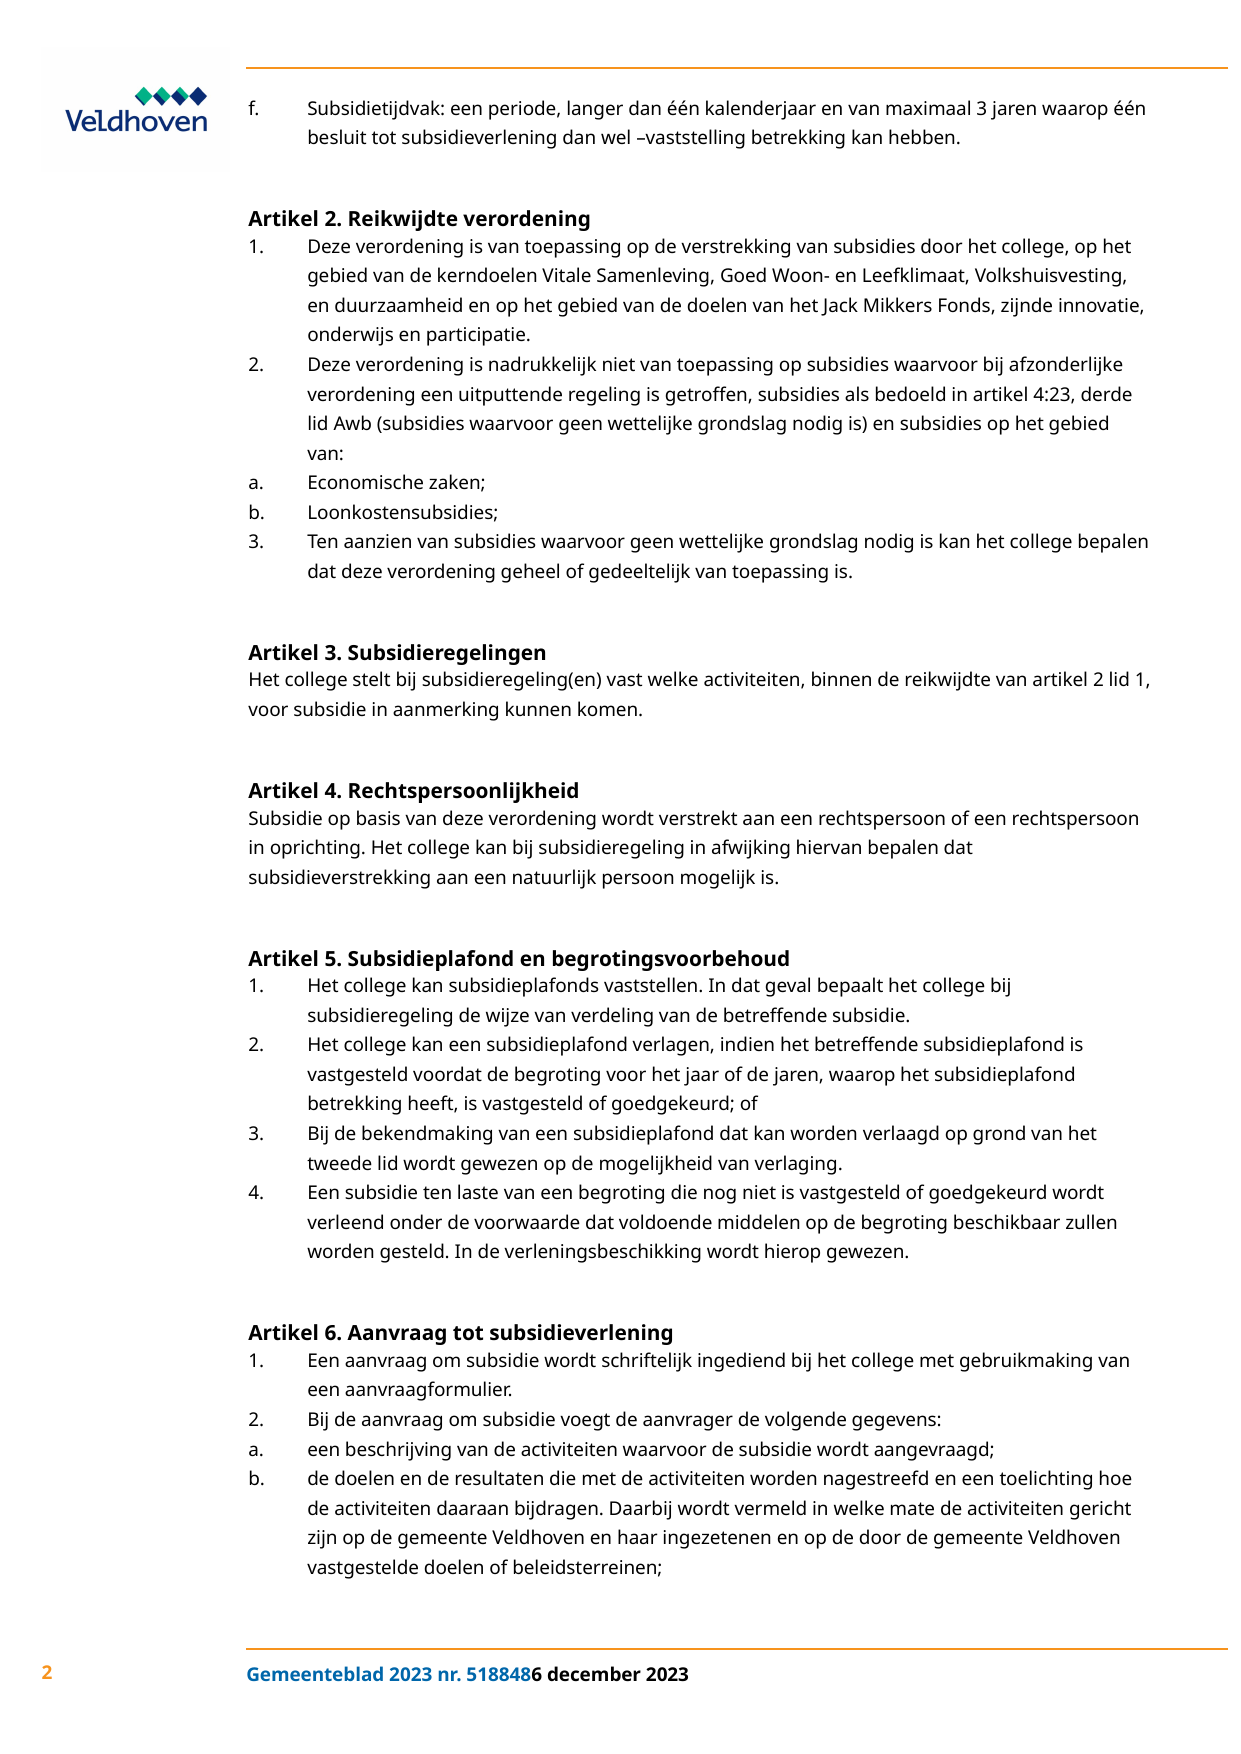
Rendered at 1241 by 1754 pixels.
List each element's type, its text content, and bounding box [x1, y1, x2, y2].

list Een subsidie ten laste van een begroting die nog niet is vastgesteld of goedgekeurd wordt verleend onder de voorwaarde dat voldoende middelen op de begroting beschikbaar zullen worden gesteld. In de verleningsbeschikking wordt hierop gewezen. [248, 1179, 1152, 1264]
list Deze verordening is van toepassing op de verstrekking van subsidies door het college, op het gebied van de kerndoelen Vitale Samenleving, Goed Woon- en Leefklimaat, Volkshuisvesting, en duurzaamheid en op het gebied van de doelen van het Jack Mikkers Fonds, zijnde innovatie, onderwijs en participatie. [248, 233, 1152, 347]
list een beschrijving van de activiteiten waarvoor de subsidie wordt aangevraagd; [248, 1436, 1152, 1461]
list Het college kan een subsidieplafond verlagen, indien het betreffende subsidieplafond is vastgesteld voordat de begroting voor het jaar of de jaren, waarop het subsidieplafond betrekking heeft, is vastgesteld of goedgekeurd; of [248, 1031, 1152, 1116]
list Ten aanzien van subsidies waarvoor geen wettelijke grondslag nodig is kan het college bepalen dat deze verordening geheel of gedeeltelijk van toepassing is. [248, 529, 1152, 584]
text Artikel 2. Reikwijdte verordening [248, 204, 1152, 233]
list Subsidietijdvak: een periode, langer dan één kalenderjaar en van maximaal 3 jaren waarop één besluit tot subsidieverlening dan wel –vaststelling betrekking kan hebben. [248, 95, 1152, 150]
list Deze verordening is nadrukkelijk niet van toepassing op subsidies waarvoor bij afzonderlijke verordening een uitputtende regeling is getroffen, subsidies als bedoeld in artikel 4:23, derde lid Awb (subsidies waarvoor geen wettelijke grondslag nodig is) en subsidies op het gebied van: [248, 351, 1152, 466]
list Een aanvraag om subsidie wordt schriftelijk ingediend bij het college met gebruikmaking van een aanvraagformulier. [248, 1347, 1152, 1402]
text Artikel 4. Rechtspersoonlijkheid [248, 776, 1152, 805]
list de doelen en de resultaten die met de activiteiten worden nagestreefd en een toelichting hoe de activiteiten daaraan bijdragen. Daarbij wordt vermeld in welke mate de activiteiten gericht zijn op de gemeente Veldhoven en haar ingezetenen en op de door de gemeente Veldhoven vastgestelde doelen of beleidsterreinen; [248, 1465, 1152, 1580]
text Artikel 3. Subsidieregelingen [248, 638, 1152, 667]
list Het college kan subsidieplafonds vaststellen. In dat geval bepaalt het college bij subsidieregeling de wijze van verdeling van de betreffende subsidie. [248, 972, 1152, 1028]
text Artikel 6. Aanvraag tot subsidieverlening [248, 1318, 1152, 1347]
picture [41, 47, 231, 172]
list Economische zaken; [248, 469, 1152, 495]
text Het college stelt bij subsidieregeling(en) vast welke activiteiten, binnen de reikwijdte van artikel 2 lid 1, voor subsidie in aanmerking kunnen komen. [248, 667, 1152, 722]
list Bij de aanvraag om subsidie voegt de aanvrager de volgende gegevens: [248, 1406, 1152, 1432]
list Bij de bekendmaking van een subsidieplafond dat kan worden verlaagd op grond van het tweede lid wordt gewezen op de mogelijkheid van verlaging. [248, 1120, 1152, 1176]
list Loonkostensubsidies; [248, 499, 1152, 525]
text Subsidie op basis van deze verordening wordt verstrekt aan een rechtspersoon of een rechtspersoon in oprichting. Het college kan bij subsidieregeling in afwijking hiervan bepalen dat subsidieverstrekking aan een natuurlijk persoon mogelijk is. [248, 805, 1152, 889]
text Artikel 5. Subsidieplafond en begrotingsvoorbehoud [248, 944, 1152, 972]
